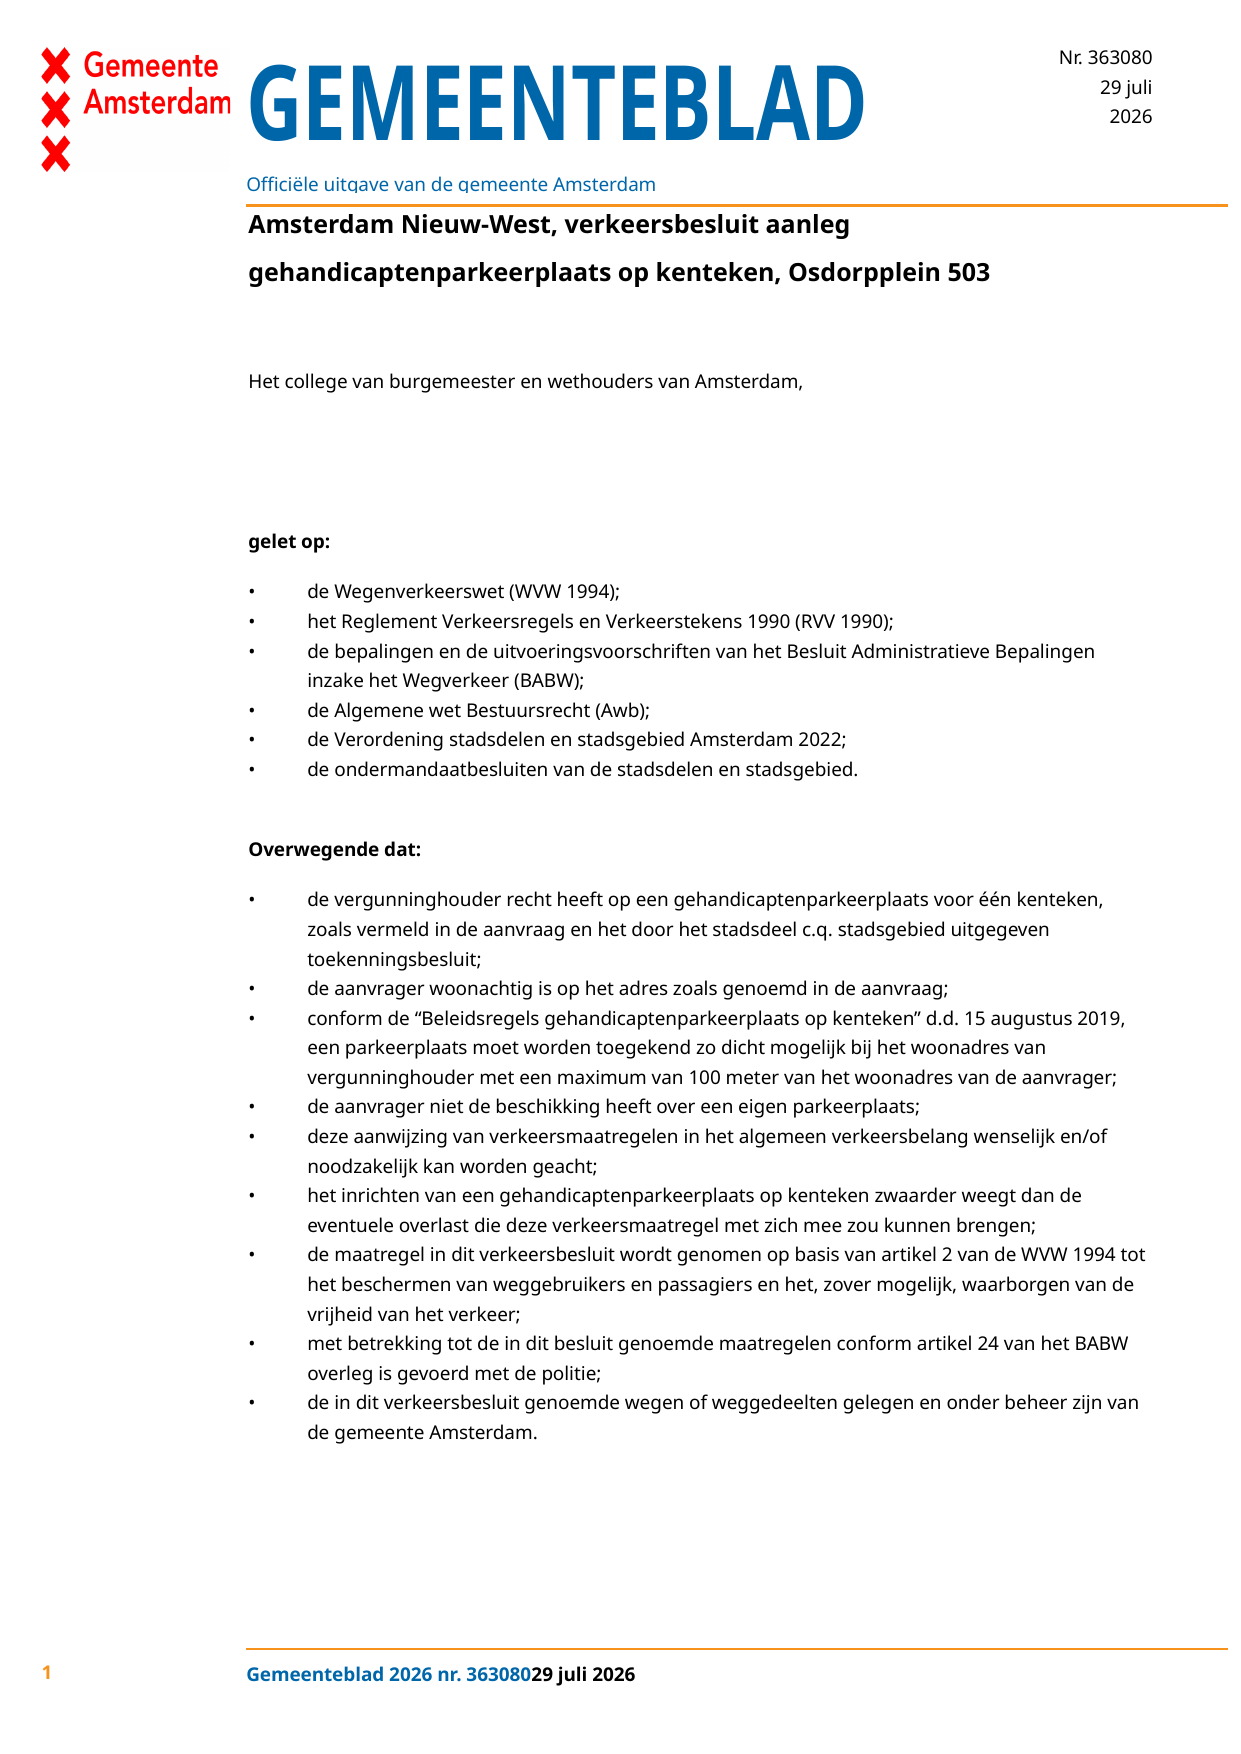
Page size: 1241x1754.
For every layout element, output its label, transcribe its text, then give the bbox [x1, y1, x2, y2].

list de maatregel in dit verkeersbesluit wordt genomen op basis van artikel 2 van de WVW 1994 tot het beschermen van weggebruikers en passagiers en het, zover mogelijk, waarborgen van de vrijheid van het verkeer; [248, 1242, 1152, 1326]
text Het college van burgemeester en wethouders van Amsterdam, [248, 368, 1152, 394]
list het inrichten van een gehandicaptenparkeerplaats op kenteken zwaarder weegt dan de eventuele overlast die deze verkeersmaatregel met zich mee zou kunnen brengen; [248, 1182, 1152, 1238]
text gelet op: [248, 528, 1152, 554]
list conform de “Beleidsregels gehandicaptenparkeerplaats op kenteken” d.d. 15 augustus 2019, een parkeerplaats moet worden toegekend zo dicht mogelijk bij het woonadres van vergunninghouder met een maximum van 100 meter van het woonadres van de aanvrager; [248, 1005, 1152, 1090]
list de aanvrager woonachtig is op het adres zoals genoemd in de aanvraag; [248, 975, 1152, 1001]
list de aanvrager niet de beschikking heeft over een eigen parkeerplaats; [248, 1094, 1152, 1119]
list met betrekking tot de in dit besluit genoemde maatregelen conform artikel 24 van het BABW overleg is gevoerd met de politie; [248, 1330, 1152, 1386]
picture [41, 47, 231, 172]
list de in dit verkeersbesluit genoemde wegen of weggedeelten gelegen en onder beheer zijn van de gemeente Amsterdam. [248, 1389, 1152, 1445]
list de vergunninghouder recht heeft op een gehandicaptenparkeerplaats voor één kenteken, zoals vermeld in de aanvraag en het door het stadsdeel c.q. stadsgebied uitgegeven toekenningsbesluit; [248, 887, 1152, 971]
list deze aanwijzing van verkeersmaatregelen in het algemeen verkeersbelang wenselijk en/of noodzakelijk kan worden geacht; [248, 1123, 1152, 1178]
list de bepalingen en de uitvoeringsvoorschriften van het Besluit Administratieve Bepalingen inzake het Wegverkeer (BABW); [248, 638, 1152, 693]
list de Algemene wet Bestuursrecht (Awb); [248, 697, 1152, 723]
list de Verordening stadsdelen en stadsgebied Amsterdam 2022; [248, 727, 1152, 752]
list de Wegenverkeerswet (WVW 1994); [248, 579, 1152, 604]
text Overwegende dat: [248, 836, 1152, 862]
list de ondermandaatbesluiten van de stadsdelen en stadsgebied. [248, 756, 1152, 782]
list het Reglement Verkeersregels en Verkeerstekens 1990 (RVV 1990); [248, 608, 1152, 634]
text Amsterdam Nieuw-West, verkeersbesluit aanleg gehandicaptenparkeerplaats op kenteken, Osdorpplein 503 [248, 207, 1152, 288]
